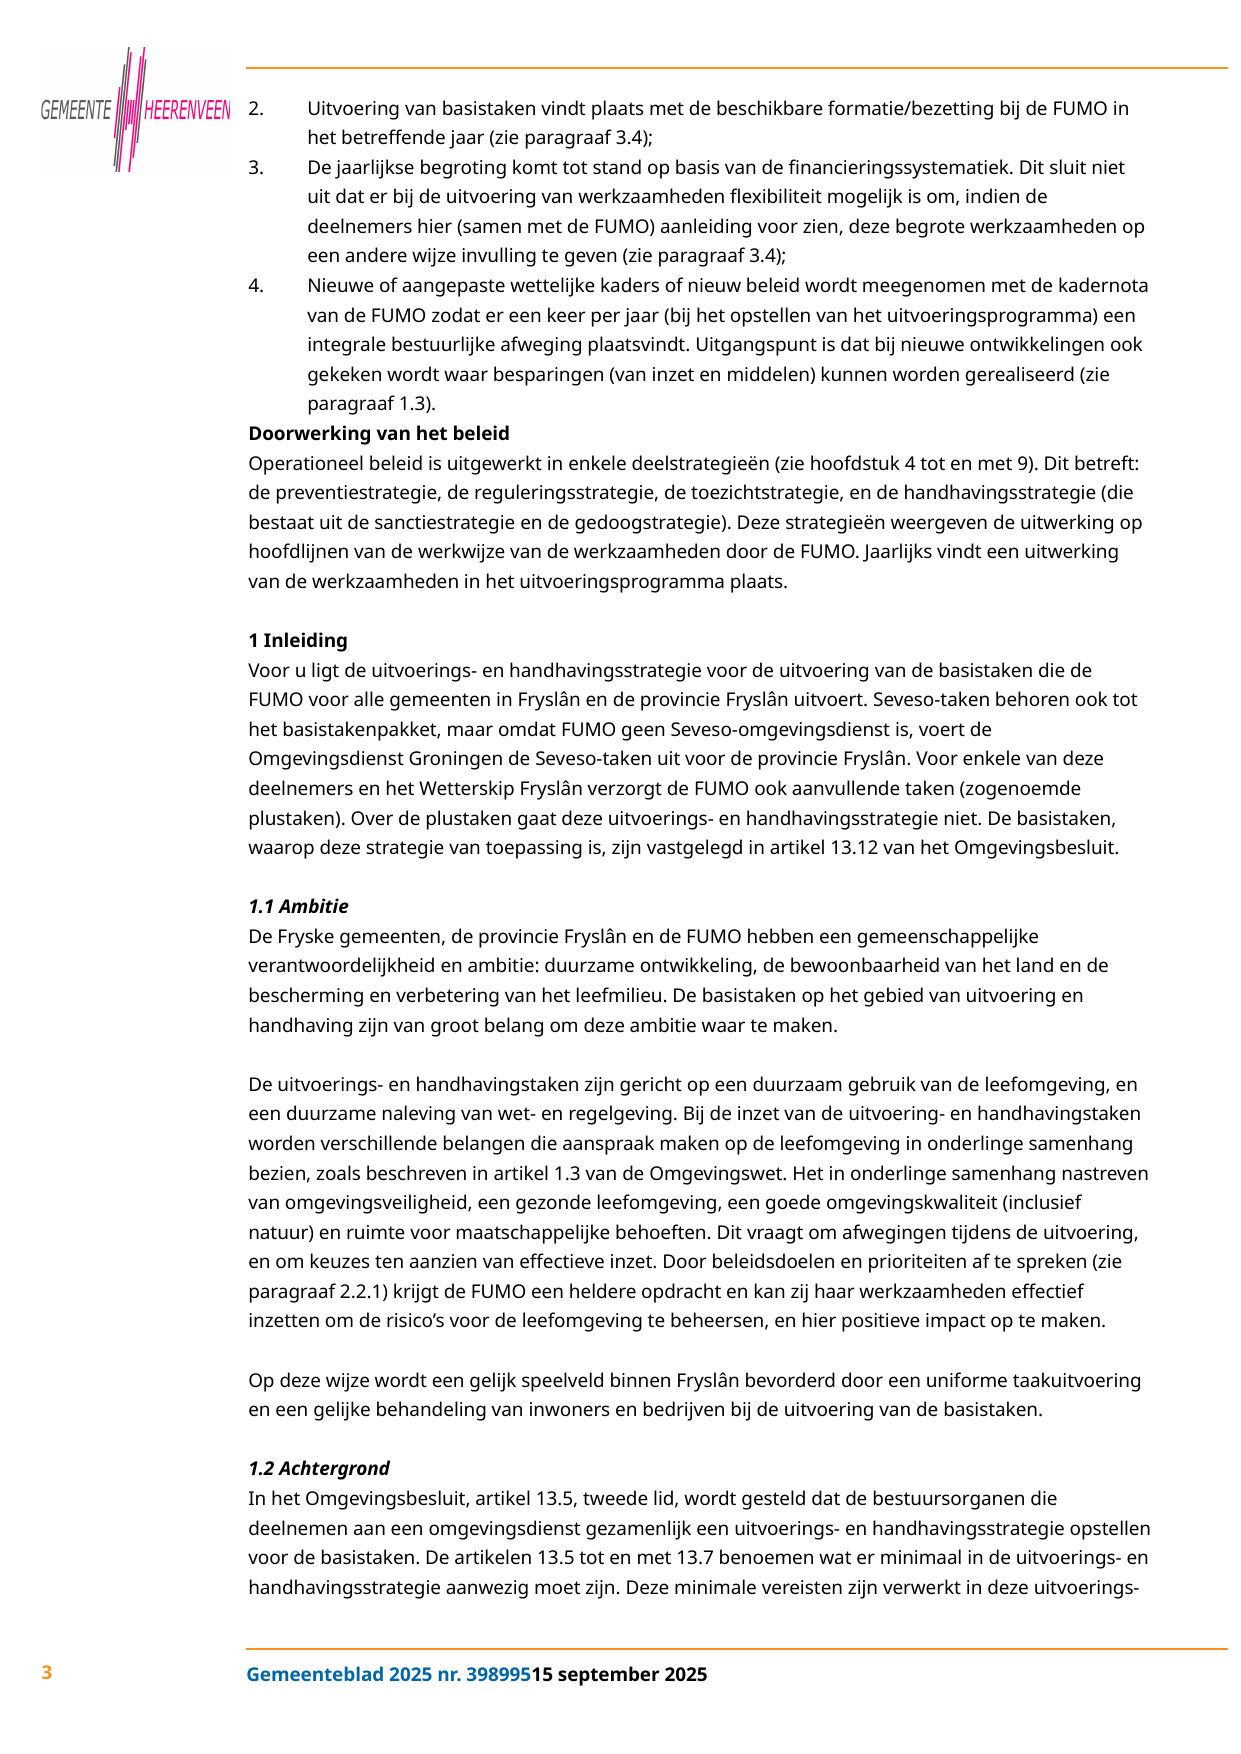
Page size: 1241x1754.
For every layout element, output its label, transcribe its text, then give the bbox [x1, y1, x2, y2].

text 1.2 Achtergrond [248, 1456, 1152, 1481]
text Voor u ligt de uitvoerings- en handhavingsstrategie voor de uitvoering van de basistaken die de FUMO voor alle gemeenten in Fryslân en de provincie Fryslân uitvoert. Seveso-taken behoren ook tot het basistakenpakket, maar omdat FUMO geen Seveso-omgevingsdienst is, voert de Omgevingsdienst Groningen de Seveso-taken uit voor de provincie Fryslân. Voor enkele van deze deelnemers en het Wetterskip Fryslân verzorgt de FUMO ook aanvullende taken (zogenoemde plustaken). Over de plustaken gaat deze uitvoerings- en handhavingsstrategie niet. De basistaken, waarop deze strategie van toepassing is, zijn vastgelegd in artikel 13.12 van het Omgevingsbesluit. [248, 657, 1152, 860]
list Uitvoering van basistaken vindt plaats met de beschikbare formatie/bezetting bij de FUMO in het betreffende jaar (zie paragraaf 3.4); [248, 95, 1152, 150]
text 1 Inleiding [248, 627, 1152, 653]
picture [41, 47, 231, 172]
text In het Omgevingsbesluit, artikel 13.5, tweede lid, wordt gesteld dat de bestuursorganen die deelnemen aan een omgevingsdienst gezamenlijk een uitvoerings- en handhavingsstrategie opstellen voor de basistaken. De artikelen 13.5 tot en met 13.7 benoemen wat er minimaal in de uitvoerings- en handhavingsstrategie aanwezig moet zijn. Deze minimale vereisten zijn verwerkt in deze uitvoerings- [248, 1485, 1152, 1600]
list Nieuwe of aangepaste wettelijke kaders of nieuw beleid wordt meegenomen met de kadernota van de FUMO zodat er een keer per jaar (bij het opstellen van het uitvoeringsprogramma) een integrale bestuurlijke afweging plaatsvindt. Uitgangspunt is dat bij nieuwe ontwikkelingen ook gekeken wordt waar besparingen (van inzet en middelen) kunnen worden gerealiseerd (zie paragraaf 1.3). [248, 272, 1152, 416]
text 1.1 Ambitie [248, 893, 1152, 919]
list De jaarlijkse begroting komt tot stand op basis van de financieringssystematiek. Dit sluit niet uit dat er bij de uitvoering van werkzaamheden flexibiliteit mogelijk is om, indien de deelnemers hier (samen met de FUMO) aanleiding voor zien, deze begrote werkzaamheden op een andere wijze invulling te geven (zie paragraaf 3.4); [248, 154, 1152, 268]
text Op deze wijze wordt een gelijk speelveld binnen Fryslân bevorderd door een uniforme taakuitvoering en een gelijke behandeling van inwoners en bedrijven bij de uitvoering van de basistaken. [248, 1367, 1152, 1422]
text Doorwerking van het beleid [248, 420, 1152, 446]
text De Fryske gemeenten, de provincie Fryslân en de FUMO hebben een gemeenschappelijke verantwoordelijkheid en ambitie: duurzame ontwikkeling, de bewoonbaarheid van het land en de bescherming en verbetering van het leefmilieu. De basistaken op het gebied van uitvoering en handhaving zijn van groot belang om deze ambitie waar te maken. [248, 923, 1152, 1038]
text De uitvoerings- en handhavingstaken zijn gericht op een duurzaam gebruik van de leefomgeving, en een duurzame naleving van wet- en regelgeving. Bij de inzet van de uitvoering- en handhavingstaken worden verschillende belangen die aanspraak maken op de leefomgeving in onderlinge samenhang bezien, zoals beschreven in artikel 1.3 van de Omgevingswet. Het in onderlinge samenhang nastreven van omgevingsveiligheid, een gezonde leefomgeving, een goede omgevingskwaliteit (inclusief natuur) en ruimte voor maatschappelijke behoeften. Dit vraagt om afwegingen tijdens de uitvoering, en om keuzes ten aanzien van effectieve inzet. Door beleidsdoelen en prioriteiten af te spreken (zie paragraaf 2.2.1) krijgt de FUMO een heldere opdracht en kan zij haar werkzaamheden effectief inzetten om de risico’s voor de leefomgeving te beheersen, en hier positieve impact op te maken. [248, 1071, 1152, 1333]
text Operationeel beleid is uitgewerkt in enkele deelstrategieën (zie hoofdstuk 4 tot en met 9). Dit betreft: de preventiestrategie, de reguleringsstrategie, de toezichtstrategie, en de handhavingsstrategie (die bestaat uit de sanctiestrategie en de gedoogstrategie). Deze strategieën weergeven de uitwerking op hoofdlijnen van de werkwijze van de werkzaamheden door de FUMO. Jaarlijks vindt een uitwerking van de werkzaamheden in het uitvoeringsprogramma plaats. [248, 450, 1152, 594]
